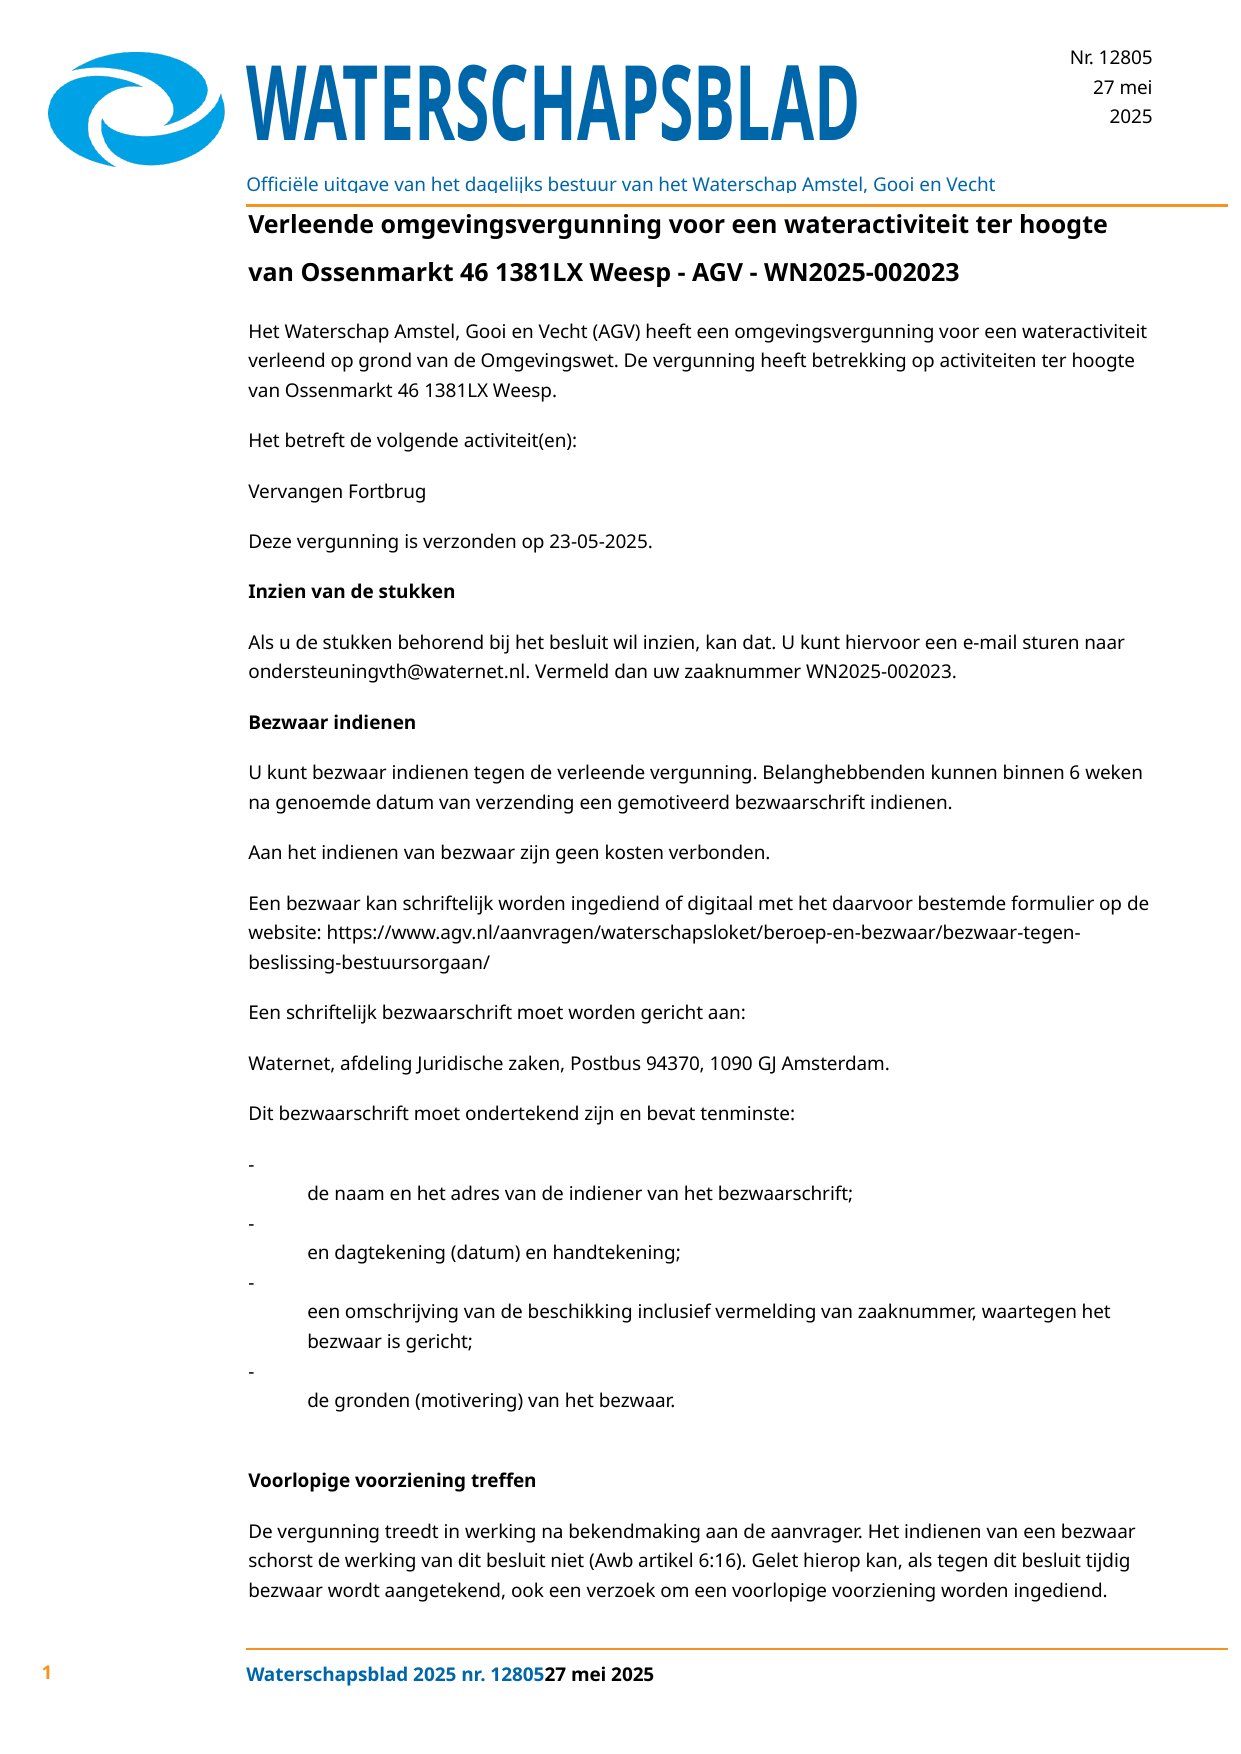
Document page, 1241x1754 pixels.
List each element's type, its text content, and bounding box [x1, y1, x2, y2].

text Inzien van de stukken [248, 579, 1152, 604]
text Bezwaar indienen [248, 709, 1152, 735]
list de naam en het adres van de indiener van het bezwaarschrift; [248, 1180, 1152, 1206]
text Dit bezwaarschrift moet ondertekend zijn en bevat tenminste: [248, 1100, 1152, 1126]
text Voorlopige voorziening treffen [248, 1467, 1152, 1493]
text Deze vergunning is verzonden op 23-05-2025. [248, 528, 1152, 554]
text Als u de stukken behorend bij het besluit wil inzien, kan dat. U kunt hiervoor een e-mail sturen naar ondersteuningvth@waternet.nl. Vermeld dan uw zaaknummer WN2025-002023. [248, 629, 1152, 684]
text Het betreft de volgende activiteit(en): [248, 427, 1152, 453]
text Een bezwaar kan schriftelijk worden ingediend of digitaal met het daarvoor bestemde formulier op de website: https://www.agv.nl/aanvragen/waterschapsloket/beroep-en-bezwaar/bezwaar-tegen-beslissing-bestuursorgaan/ [248, 890, 1152, 975]
text Een schriftelijk bezwaarschrift moet worden gericht aan: [248, 999, 1152, 1025]
list en dagtekening (datum) en handtekening; [248, 1239, 1152, 1265]
text Verleende omgevingsvergunning voor een wateractiviteit ter hoogte van Ossenmarkt 46 1381LX Weesp - AGV - WN2025-002023 [248, 207, 1152, 288]
list een omschrijving van de beschikking inclusief vermelding van zaaknummer, waartegen het bezwaar is gericht; [248, 1299, 1152, 1354]
text U kunt bezwaar indienen tegen de verleende vergunning. Belanghebbenden kunnen binnen 6 weken na genoemde datum van verzending een gemotiveerd bezwaarschrift indienen. [248, 759, 1152, 815]
picture [41, 47, 231, 172]
text Waternet, afdeling Juridische zaken, Postbus 94370, 1090 GJ Amsterdam. [248, 1050, 1152, 1076]
text Aan het indienen van bezwaar zijn geen kosten verbonden. [248, 839, 1152, 865]
text Het Waterschap Amstel, Gooi en Vecht (AGV) heeft een omgevingsvergunning voor een wateractiviteit verleend op grond van de Omgevingswet. De vergunning heeft betrekking op activiteiten ter hoogte van Ossenmarkt 46 1381LX Weesp. [248, 318, 1152, 403]
list de gronden (motivering) van het bezwaar. [248, 1387, 1152, 1413]
text De vergunning treedt in werking na bekendmaking aan de aanvrager. Het indienen van een bezwaar schorst de werking van dit besluit niet (Awb artikel 6:16). Gelet hierop kan, als tegen dit besluit tijdig bezwaar wordt aangetekend, ook een verzoek om een voorlopige voorziening worden ingediend. [248, 1518, 1152, 1603]
text Vervangen Fortbrug [248, 478, 1152, 504]
